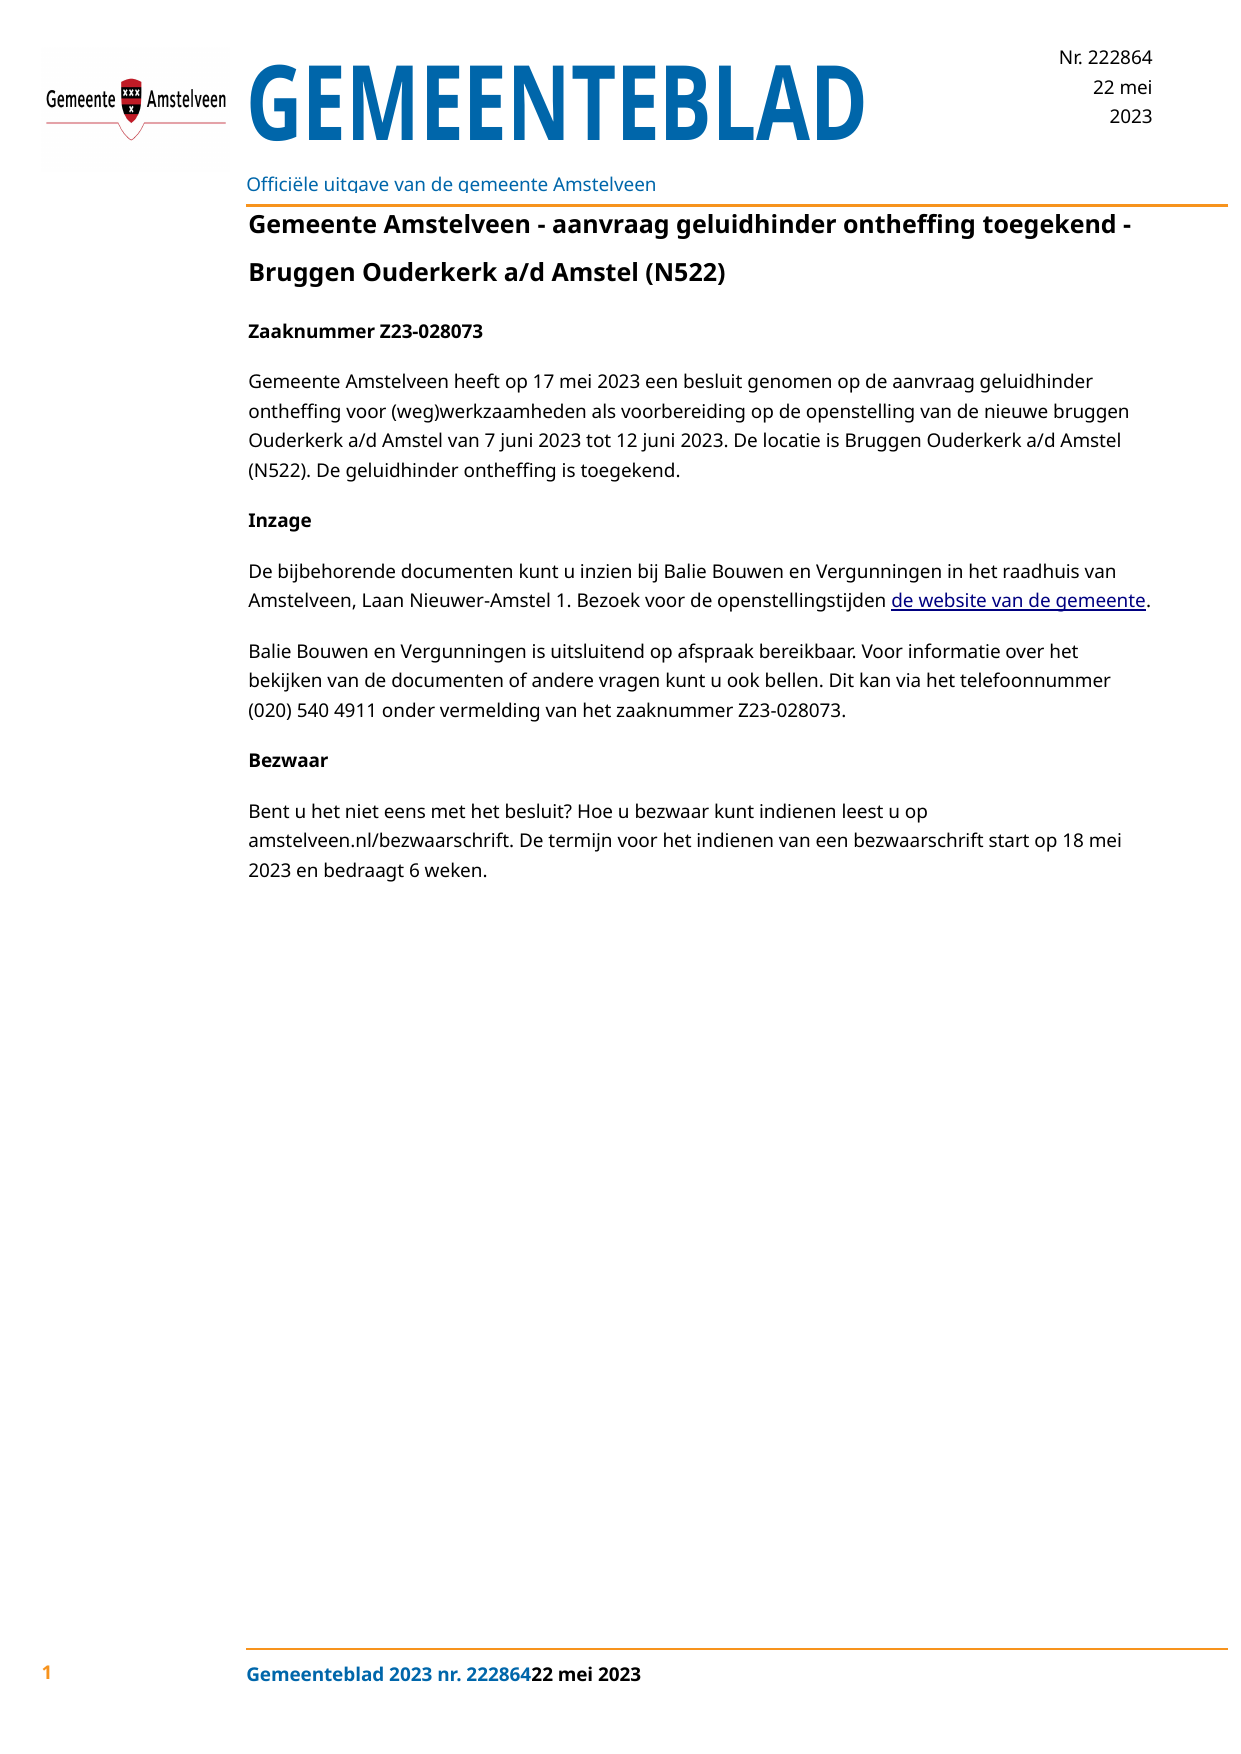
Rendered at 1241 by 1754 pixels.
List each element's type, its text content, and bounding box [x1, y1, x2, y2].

text Gemeente Amstelveen heeft op 17 mei 2023 een besluit genomen op de aanvraag geluidhinder ontheffing voor (weg)werkzaamheden als voorbereiding op de openstelling van de nieuwe bruggen Ouderkerk a/d Amstel van 7 juni 2023 tot 12 juni 2023. De locatie is Bruggen Ouderkerk a/d Amstel (N522). De geluidhinder ontheffing is toegekend. [248, 368, 1152, 483]
text Gemeente Amstelveen - aanvraag geluidhinder ontheffing toegekend - Bruggen Ouderkerk a/d Amstel (N522) [248, 207, 1152, 288]
text Bent u het niet eens met het besluit? Hoe u bezwaar kunt indienen leest u op amstelveen.nl/bezwaarschrift. De termijn voor het indienen van een bezwaarschrift start op 18 mei 2023 en bedraagt 6 weken. [248, 798, 1152, 883]
text Bezwaar [248, 747, 1152, 773]
text Balie Bouwen en Vergunningen is uitsluitend op afspraak bereikbaar. Voor informatie over het bekijken van de documenten of andere vragen kunt u ook bellen. Dit kan via het telefoonnummer (020) 540 4911 onder vermelding van het zaaknummer Z23-028073. [248, 638, 1152, 723]
text Inzage [248, 507, 1152, 533]
text De bijbehorende documenten kunt u inzien bij Balie Bouwen en Vergunningen in het raadhuis van Amstelveen, Laan Nieuwer-Amstel 1. Bezoek voor de openstellingstijden de website van de gemeente. [248, 558, 1152, 613]
text Zaaknummer Z23-028073 [248, 318, 1152, 344]
picture [41, 47, 231, 172]
